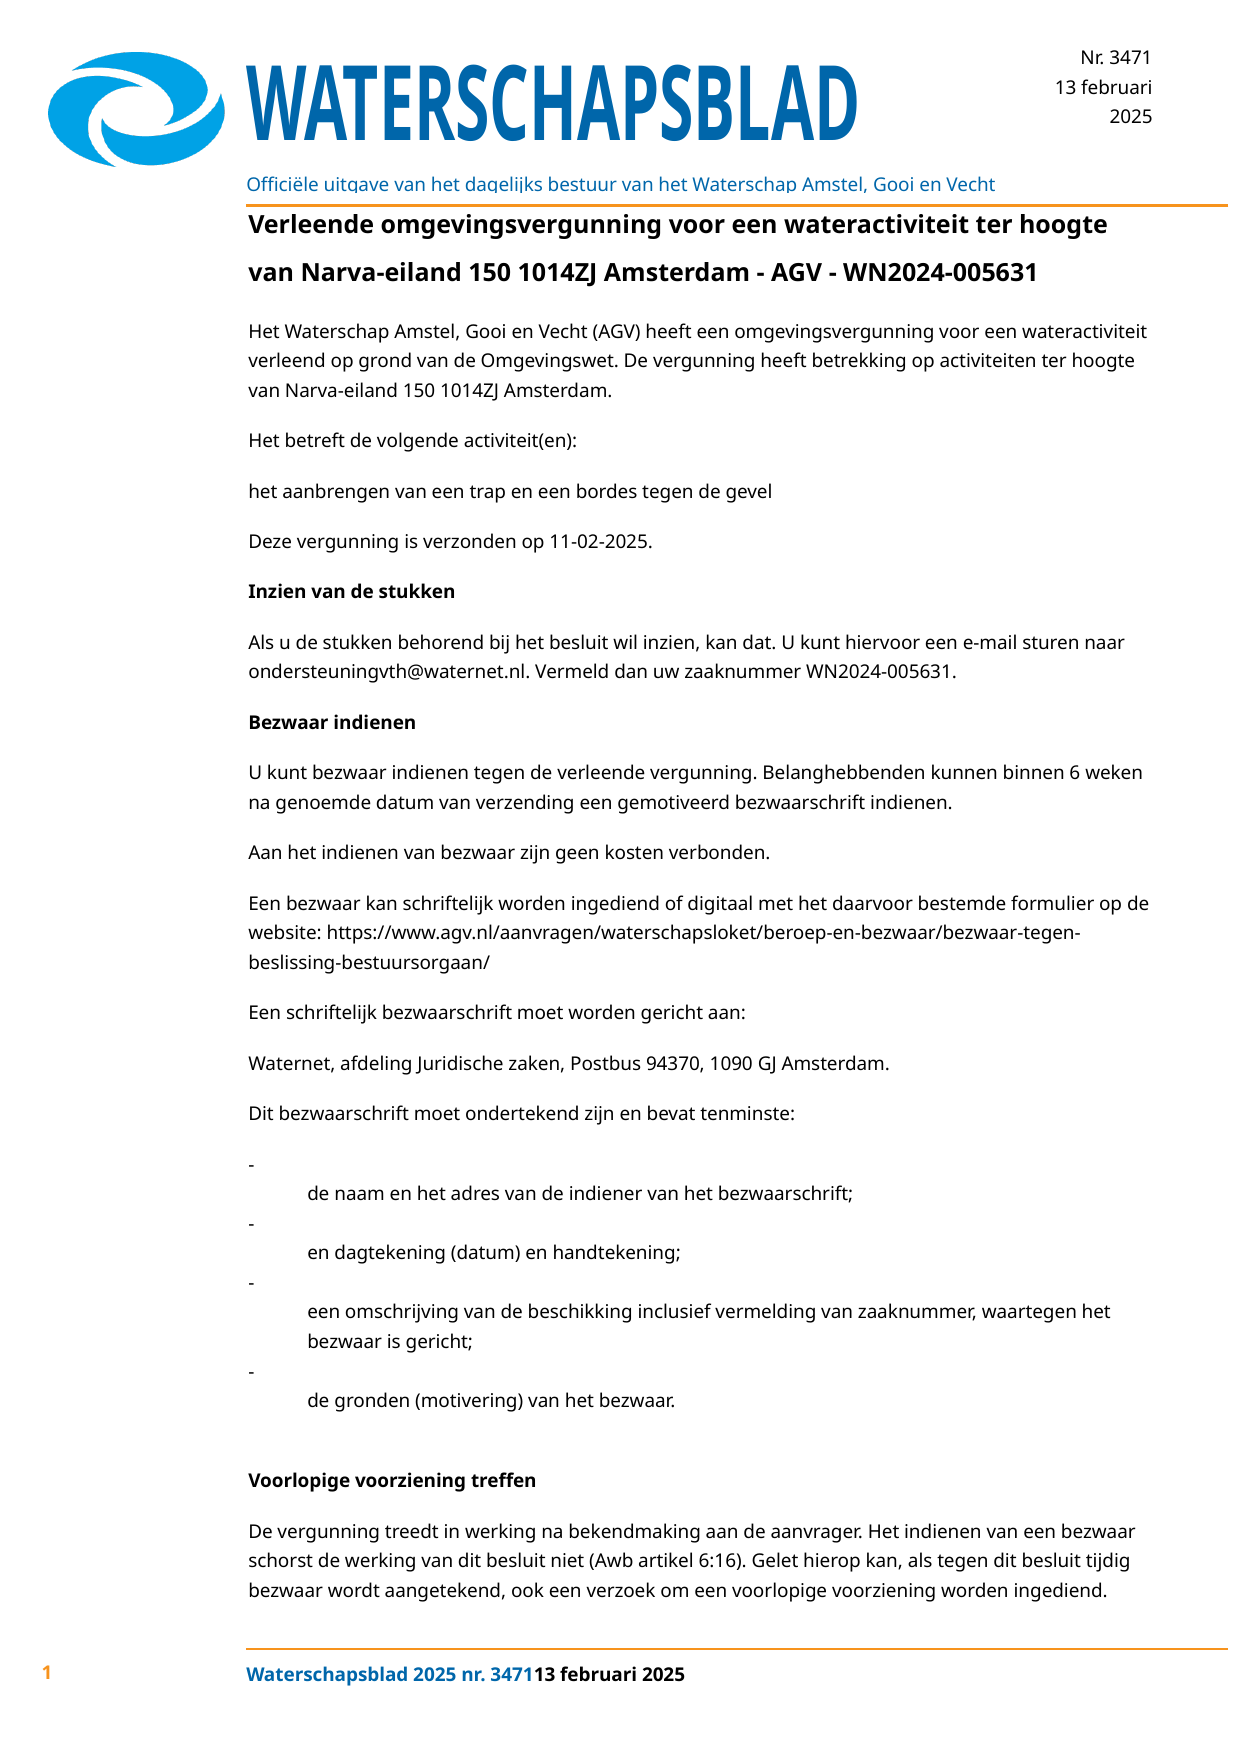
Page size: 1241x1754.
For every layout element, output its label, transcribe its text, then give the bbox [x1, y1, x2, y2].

list en dagtekening (datum) en handtekening; [248, 1239, 1152, 1265]
list de naam en het adres van de indiener van het bezwaarschrift; [248, 1180, 1152, 1206]
text Voorlopige voorziening treffen [248, 1467, 1152, 1493]
text Een bezwaar kan schriftelijk worden ingediend of digitaal met het daarvoor bestemde formulier op de website: https://www.agv.nl/aanvragen/waterschapsloket/beroep-en-bezwaar/bezwaar-tegen-beslissing-bestuursorgaan/ [248, 890, 1152, 975]
text Bezwaar indienen [248, 709, 1152, 735]
text Dit bezwaarschrift moet ondertekend zijn en bevat tenminste: [248, 1100, 1152, 1126]
text Een schriftelijk bezwaarschrift moet worden gericht aan: [248, 999, 1152, 1025]
text Het betreft de volgende activiteit(en): [248, 427, 1152, 453]
text het aanbrengen van een trap en een bordes tegen de gevel [248, 478, 1152, 504]
text De vergunning treedt in werking na bekendmaking aan de aanvrager. Het indienen van een bezwaar schorst de werking van dit besluit niet (Awb artikel 6:16). Gelet hierop kan, als tegen dit besluit tijdig bezwaar wordt aangetekend, ook een verzoek om een voorlopige voorziening worden ingediend. [248, 1518, 1152, 1603]
text Deze vergunning is verzonden op 11-02-2025. [248, 528, 1152, 554]
list de gronden (motivering) van het bezwaar. [248, 1387, 1152, 1413]
text Als u de stukken behorend bij het besluit wil inzien, kan dat. U kunt hiervoor een e-mail sturen naar ondersteuningvth@waternet.nl. Vermeld dan uw zaaknummer WN2024-005631. [248, 629, 1152, 684]
list een omschrijving van de beschikking inclusief vermelding van zaaknummer, waartegen het bezwaar is gericht; [248, 1299, 1152, 1354]
text Verleende omgevingsvergunning voor een wateractiviteit ter hoogte van Narva-eiland 150 1014ZJ Amsterdam - AGV - WN2024-005631 [248, 207, 1152, 288]
text U kunt bezwaar indienen tegen de verleende vergunning. Belanghebbenden kunnen binnen 6 weken na genoemde datum van verzending een gemotiveerd bezwaarschrift indienen. [248, 759, 1152, 815]
picture [41, 47, 231, 172]
text Inzien van de stukken [248, 579, 1152, 604]
text Aan het indienen van bezwaar zijn geen kosten verbonden. [248, 839, 1152, 865]
text Het Waterschap Amstel, Gooi en Vecht (AGV) heeft een omgevingsvergunning voor een wateractiviteit verleend op grond van de Omgevingswet. De vergunning heeft betrekking op activiteiten ter hoogte van Narva-eiland 150 1014ZJ Amsterdam. [248, 318, 1152, 403]
text Waternet, afdeling Juridische zaken, Postbus 94370, 1090 GJ Amsterdam. [248, 1050, 1152, 1076]
